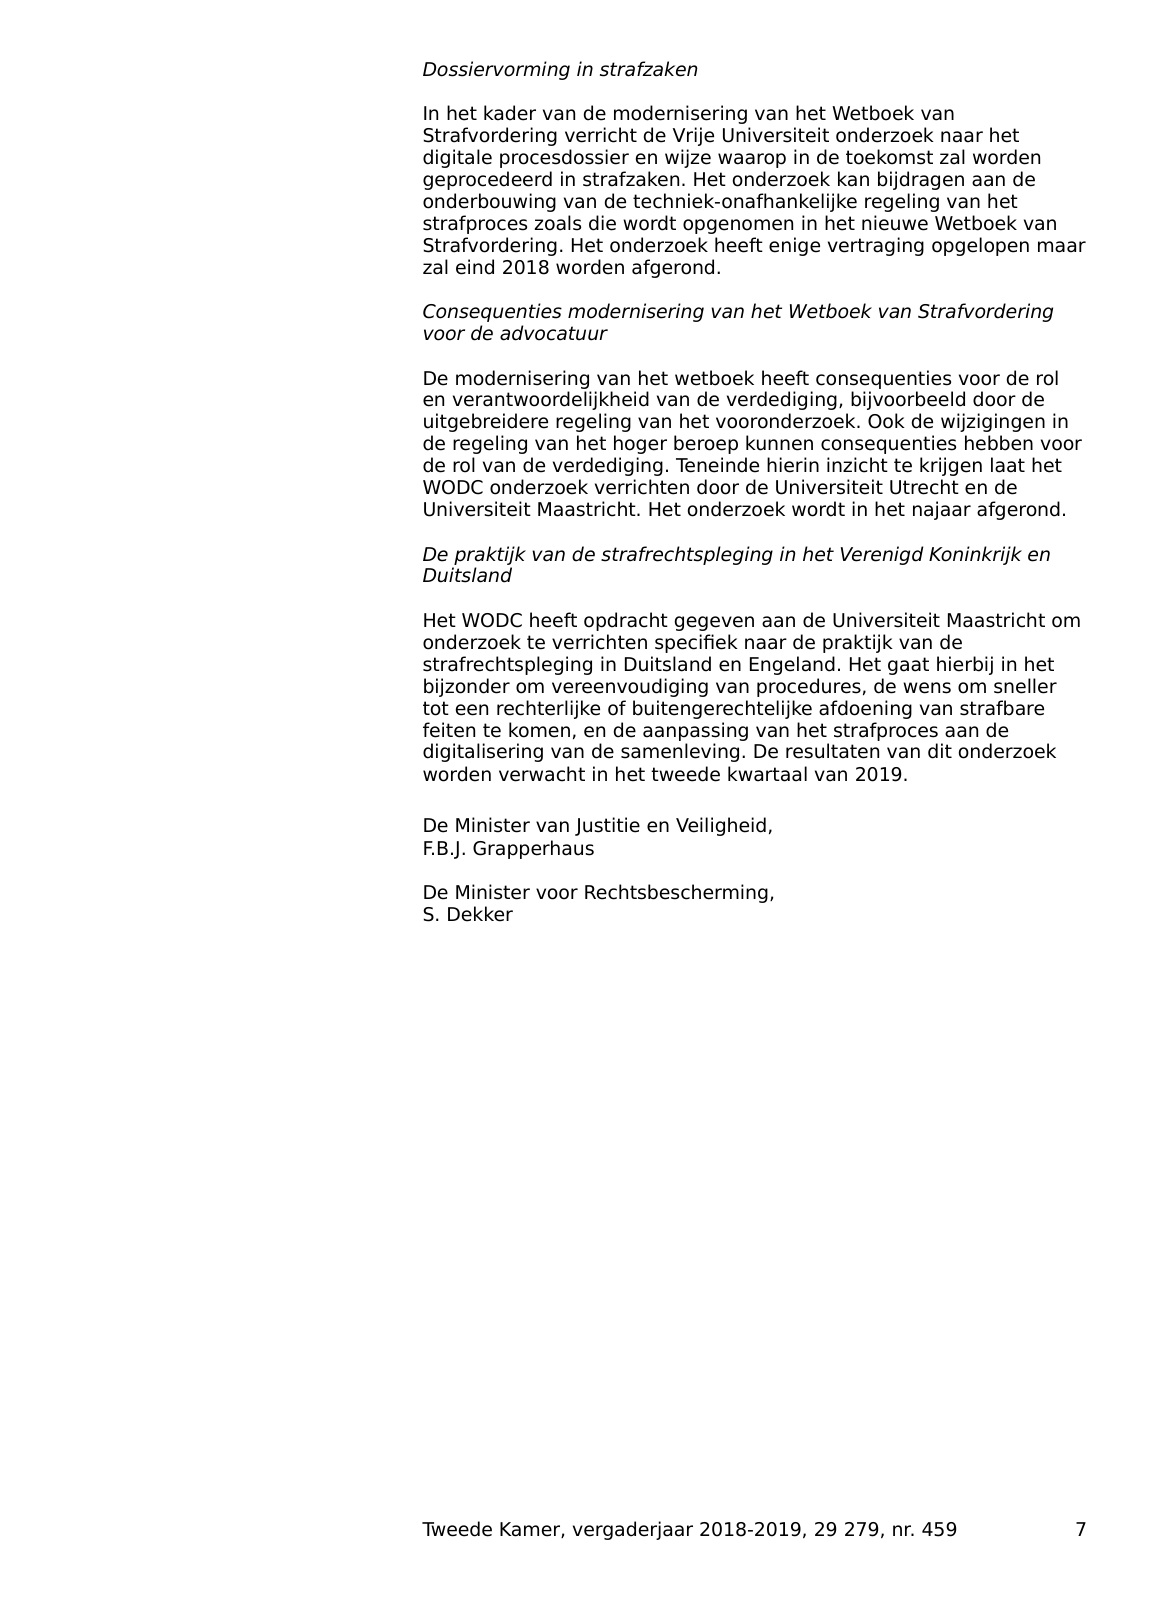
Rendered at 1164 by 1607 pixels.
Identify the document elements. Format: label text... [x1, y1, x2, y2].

text Het WODC heeft opdracht gegeven aan de Universiteit Maastricht om onderzoek te verrichten specifiek naar de praktijk van de strafrechtspleging in Duitsland en Engeland. Het gaat hierbij in het bijzonder om vereenvoudiging van procedures, de wens om sneller tot een rechterlijke of buitengerechtelijke afdoening van strafbare feiten te komen, en de aanpassing van het strafproces aan de digitalisering van de samenleving. De resultaten van dit onderzoek worden verwacht in het tweede kwartaal van 2019. [422, 609, 1087, 785]
text De Minister van Justitie en Veiligheid, F.B.J. Grapperhaus [422, 815, 1087, 859]
subtitle Consequenties modernisering van het Wetboek van Strafvordering voor de advocatuur [422, 301, 1087, 345]
text De Minister voor Rechtsbescherming, S. Dekker [422, 882, 1087, 926]
subtitle De praktijk van de strafrechtspleging in het Verenigd Koninkrijk en Duitsland [422, 543, 1087, 587]
text In het kader van de modernisering van het Wetboek van Strafvordering verricht de Vrije Universiteit onderzoek naar het digitale procesdossier en wijze waarop in de toekomst zal worden geprocedeerd in strafzaken. Het onderzoek kan bijdragen aan de onderbouwing van de techniek-onafhankelijke regeling van het strafproces zoals die wordt opgenomen in het nieuwe Wetboek van Strafvordering. Het onderzoek heeft enige vertraging opgelopen maar zal eind 2018 worden afgerond. [422, 103, 1087, 279]
text De modernisering van het wetboek heeft consequenties voor de rol en verantwoordelijkheid van de verdediging, bijvoorbeeld door de uitgebreidere regeling van het vooronderzoek. Ook de wijzigingen in de regeling van het hoger beroep kunnen consequenties hebben voor de rol van de verdediging. Teneinde hierin inzicht te krijgen laat het WODC onderzoek verrichten door de Universiteit Utrecht en de Universiteit Maastricht. Het onderzoek wordt in het najaar afgerond. [422, 367, 1087, 521]
subtitle Dossiervorming in strafzaken [422, 59, 1087, 81]
